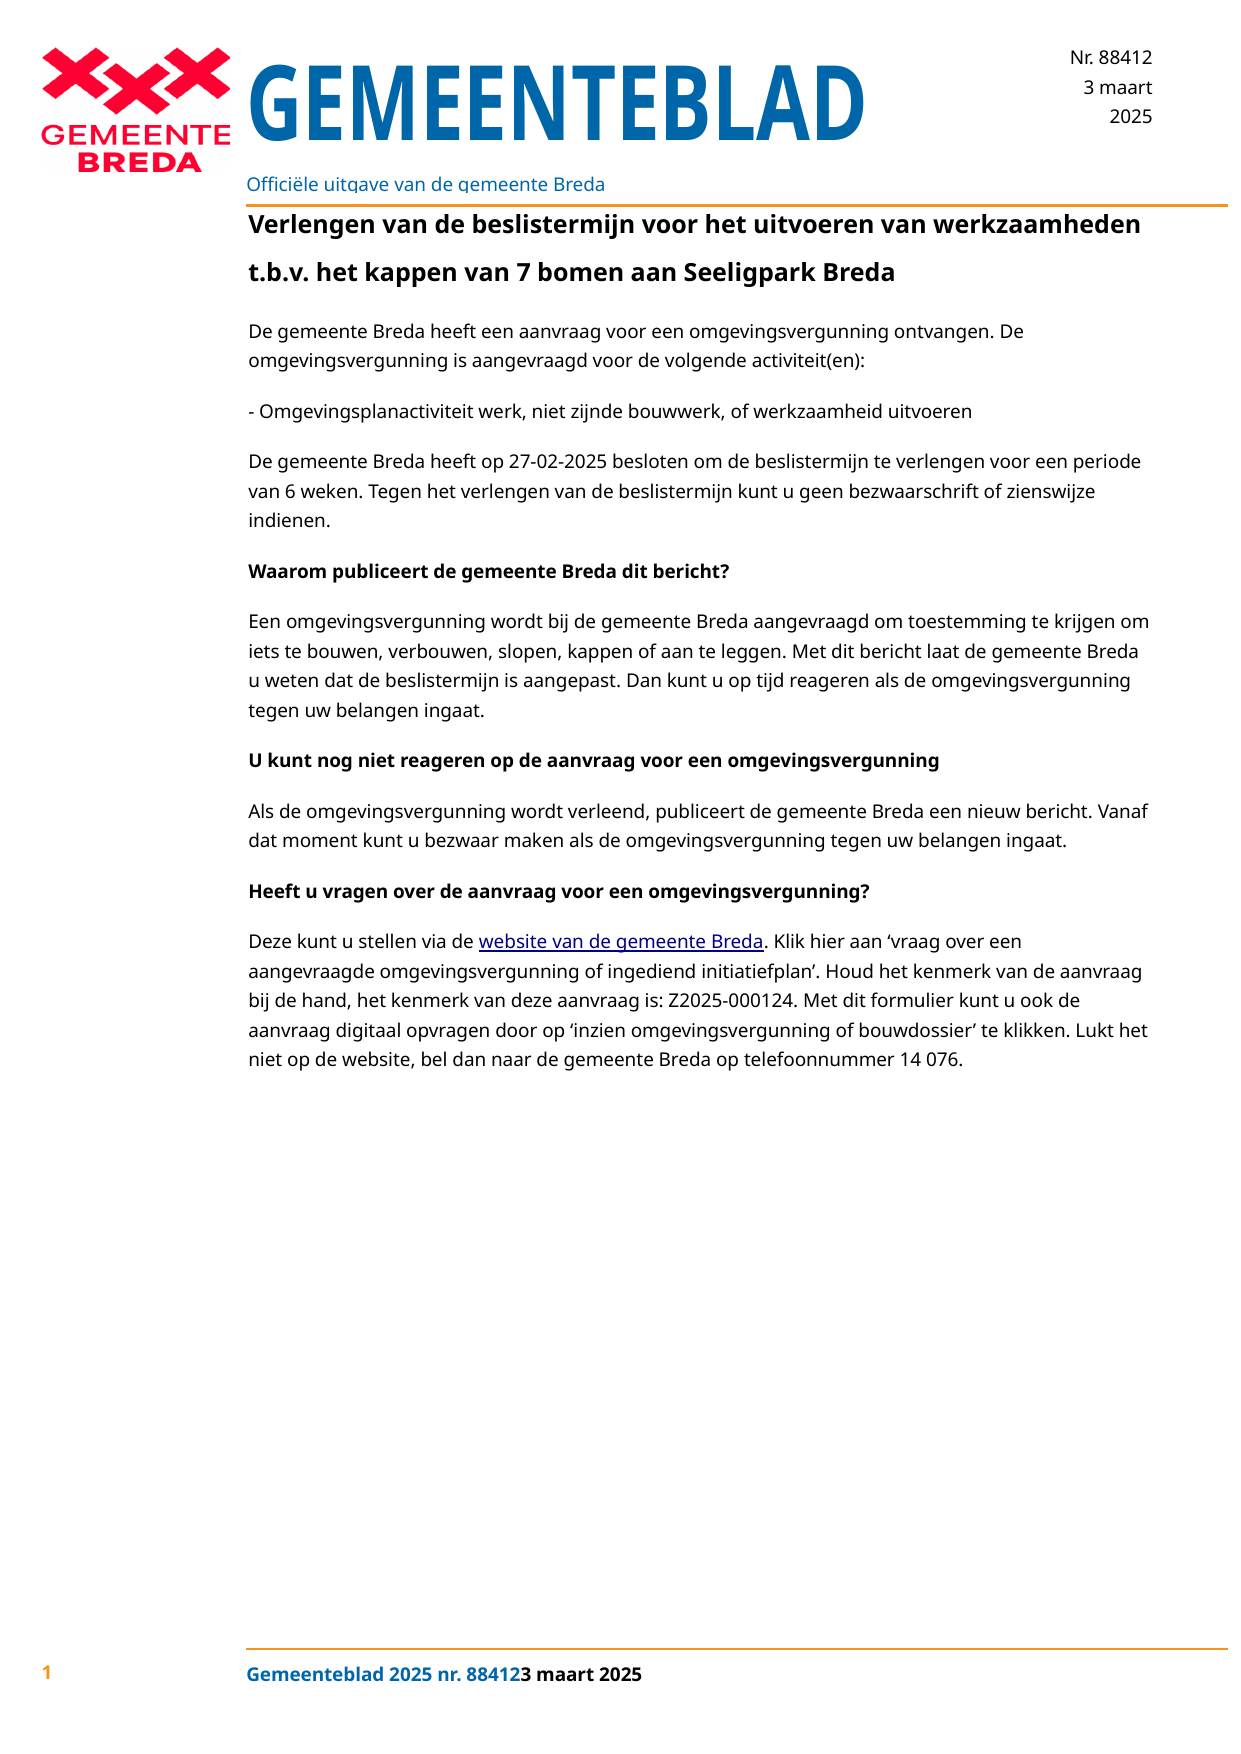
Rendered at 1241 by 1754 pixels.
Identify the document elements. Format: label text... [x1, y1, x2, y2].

picture [41, 47, 231, 172]
text Een omgevingsvergunning wordt bij de gemeente Breda aangevraagd om toestemming te krijgen om iets te bouwen, verbouwen, slopen, kappen of aan te leggen. Met dit bericht laat de gemeente Breda u weten dat de beslistermijn is aangepast. Dan kunt u op tijd reageren als de omgevingsvergunning tegen uw belangen ingaat. [248, 608, 1152, 723]
text - Omgevingsplanactiviteit werk, niet zijnde bouwwerk, of werkzaamheid uitvoeren [248, 398, 1152, 424]
text Deze kunt u stellen via de website van de gemeente Breda. Klik hier aan ‘vraag over een aangevraagde omgevingsvergunning of ingediend initiatiefplan’. Houd het kenmerk van de aanvraag bij de hand, het kenmerk van deze aanvraag is: Z2025-000124. Met dit formulier kunt u ook de aanvraag digitaal opvragen door op ‘inzien omgevingsvergunning of bouwdossier’ te klikken. Lukt het niet op de website, bel dan naar de gemeente Breda op telefoonnummer 14 076. [248, 928, 1152, 1072]
text De gemeente Breda heeft een aanvraag voor een omgevingsvergunning ontvangen. De omgevingsvergunning is aangevraagd voor de volgende activiteit(en): [248, 318, 1152, 373]
text De gemeente Breda heeft op 27-02-2025 besloten om de beslistermijn te verlengen voor een periode van 6 weken. Tegen het verlengen van de beslistermijn kunt u geen bezwaarschrift of zienswijze indienen. [248, 448, 1152, 533]
text Heeft u vragen over de aanvraag voor een omgevingsvergunning? [248, 878, 1152, 904]
text Als de omgevingsvergunning wordt verleend, publiceert de gemeente Breda een nieuw bericht. Vanaf dat moment kunt u bezwaar maken als de omgevingsvergunning tegen uw belangen ingaat. [248, 798, 1152, 853]
text Verlengen van de beslistermijn voor het uitvoeren van werkzaamheden t.b.v. het kappen van 7 bomen aan Seeligpark Breda [248, 207, 1152, 288]
text Waarom publiceert de gemeente Breda dit bericht? [248, 558, 1152, 584]
text U kunt nog niet reageren op de aanvraag voor een omgevingsvergunning [248, 747, 1152, 773]
